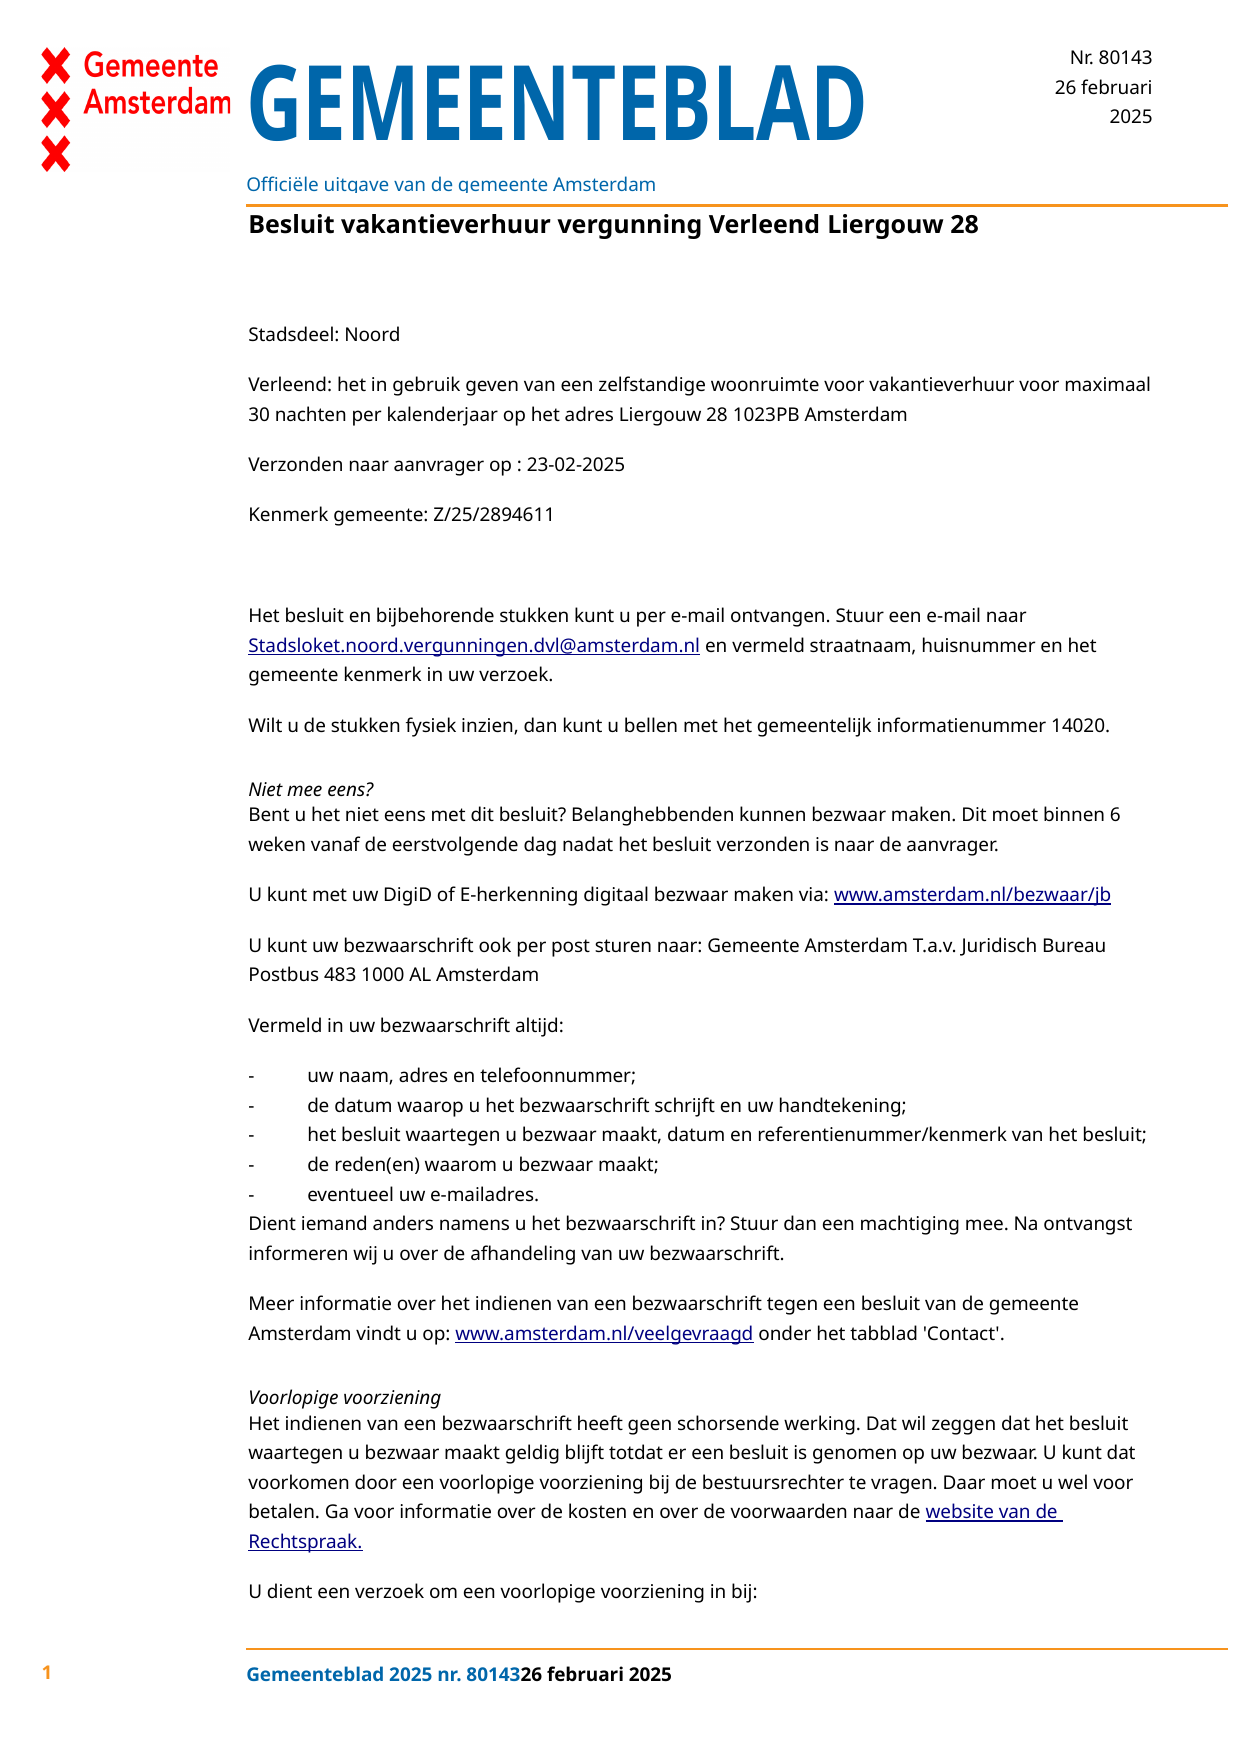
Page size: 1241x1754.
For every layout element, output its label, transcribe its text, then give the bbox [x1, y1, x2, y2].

text Kenmerk gemeente: Z/25/2894611 [248, 502, 1152, 527]
list eventueel uw e-mailadres. [248, 1181, 1152, 1207]
text Het indienen van een bezwaarschrift heeft geen schorsende werking. Dat wil zeggen dat het besluit waartegen u bezwaar maakt geldig blijft totdat er een besluit is genomen op uw bezwaar. U kunt dat voorkomen door een voorlopige voorziening bij de bestuursrechter te vragen. Daar moet u wel voor betalen. Ga voor informatie over de kosten en over de voorwaarden naar de website van de Rechtspraak. [248, 1410, 1152, 1554]
text Dient iemand anders namens u het bezwaarschrift in? Stuur dan een machtiging mee. Na ontvangst informeren wij u over de afhandeling van uw bezwaarschrift. [248, 1210, 1152, 1266]
text Verzonden naar aanvrager op : 23-02-2025 [248, 451, 1152, 477]
text Bent u het niet eens met dit besluit? Belanghebbenden kunnen bezwaar maken. Dit moet binnen 6 weken vanaf de eerstvolgende dag nadat het besluit verzonden is naar de aanvrager. [248, 802, 1152, 857]
picture [41, 47, 231, 172]
list het besluit waartegen u bezwaar maakt, datum en referentienummer/kenmerk van het besluit; [248, 1122, 1152, 1147]
text Niet mee eens? [248, 776, 1152, 802]
list de reden(en) waarom u bezwaar maakt; [248, 1151, 1152, 1177]
list de datum waarop u het bezwaarschrift schrijft en uw handtekening; [248, 1092, 1152, 1118]
text U kunt uw bezwaarschrift ook per post sturen naar: Gemeente Amsterdam T.a.v. Juridisch Bureau Postbus 483 1000 AL Amsterdam [248, 932, 1152, 987]
text Stadsdeel: Noord [248, 321, 1152, 346]
text Voorlopige voorziening [248, 1384, 1152, 1410]
text Besluit vakantieverhuur vergunning Verleend Liergouw 28 [248, 207, 1152, 241]
text Wilt u de stukken fysiek inzien, dan kunt u bellen met het gemeentelijk informatienummer 14020. [248, 712, 1152, 738]
text Meer informatie over het indienen van een bezwaarschrift tegen een besluit van de gemeente Amsterdam vindt u op: www.amsterdam.nl/veelgevraagd onder het tabblad 'Contact'. [248, 1290, 1152, 1346]
text Vermeld in uw bezwaarschrift altijd: [248, 1012, 1152, 1038]
text U kunt met uw DigiD of E-herkenning digitaal bezwaar maken via: www.amsterdam.nl/bezwaar/jb [248, 882, 1152, 907]
text Verleend: het in gebruik geven van een zelfstandige woonruimte voor vakantieverhuur voor maximaal 30 nachten per kalenderjaar op het adres Liergouw 28 1023PB Amsterdam [248, 371, 1152, 426]
text U dient een verzoek om een voorlopige voorziening in bij: [248, 1578, 1152, 1604]
text Het besluit en bijbehorende stukken kunt u per e-mail ontvangen. Stuur een e-mail naar Stadsloket.noord.vergunningen.dvl@amsterdam.nl en vermeld straatnaam, huisnummer en het gemeente kenmerk in uw verzoek. [248, 602, 1152, 687]
list uw naam, adres en telefoonnummer; [248, 1062, 1152, 1088]
